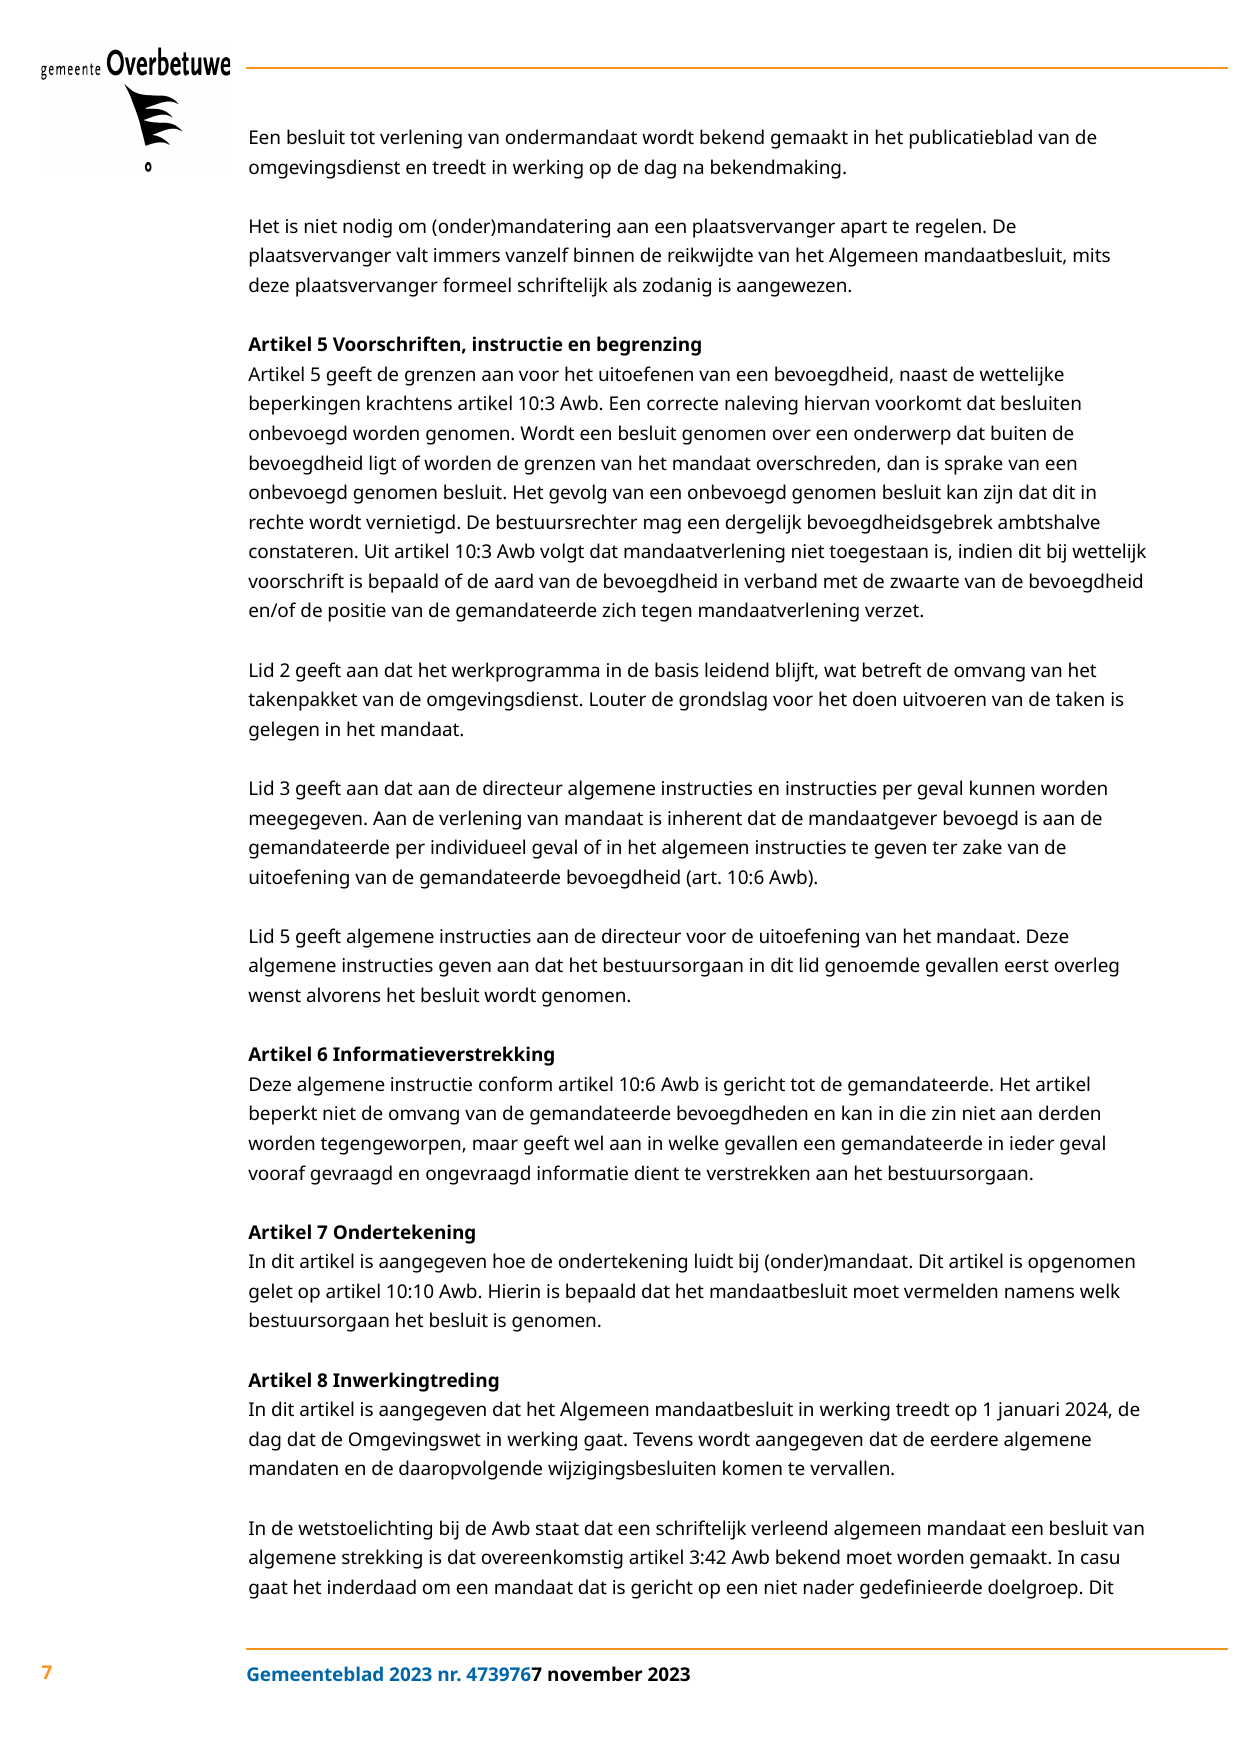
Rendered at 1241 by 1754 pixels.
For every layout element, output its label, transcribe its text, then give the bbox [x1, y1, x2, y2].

text Deze algemene instructie conform artikel 10:6 Awb is gericht tot de gemandateerde. Het artikel beperkt niet de omvang van de gemandateerde bevoegdheden en kan in die zin niet aan derden worden tegengeworpen, maar geeft wel aan in welke gevallen een gemandateerde in ieder geval vooraf gevraagd en ongevraagd informatie dient te verstrekken aan het bestuursorgaan. [248, 1071, 1152, 1186]
text Artikel 7 Ondertekening [248, 1219, 1152, 1245]
text Lid 3 geeft aan dat aan de directeur algemene instructies en instructies per geval kunnen worden meegegeven. Aan de verlening van mandaat is inherent dat de mandaatgever bevoegd is aan de gemandateerde per individueel geval of in het algemeen instructies te geven ter zake van de uitoefening van de gemandateerde bevoegdheid (art. 10:6 Awb). [248, 775, 1152, 890]
text In de wetstoelichting bij de Awb staat dat een schriftelijk verleend algemeen mandaat een besluit van algemene strekking is dat overeenkomstig artikel 3:42 Awb bekend moet worden gemaakt. In casu gaat het inderdaad om een mandaat dat is gericht op een niet nader gedefinieerde doelgroep. Dit [248, 1515, 1152, 1600]
text Het is niet nodig om (onder)mandatering aan een plaatsvervanger apart te regelen. De plaatsvervanger valt immers vanzelf binnen de reikwijdte van het Algemeen mandaatbesluit, mits deze plaatsvervanger formeel schriftelijk als zodanig is aangewezen. [248, 213, 1152, 298]
text In dit artikel is aangegeven dat het Algemeen mandaatbesluit in werking treedt op 1 januari 2024, de dag dat de Omgevingswet in werking gaat. Tevens wordt aangegeven dat de eerdere algemene mandaten en de daaropvolgende wijzigingsbesluiten komen te vervallen. [248, 1396, 1152, 1481]
text Lid 2 geeft aan dat het werkprogramma in de basis leidend blijft, wat betreft de omvang van het takenpakket van de omgevingsdienst. Louter de grondslag voor het doen uitvoeren van de taken is gelegen in het mandaat. [248, 657, 1152, 742]
text Artikel 8 Inwerkingtreding [248, 1367, 1152, 1393]
text Artikel 6 Informatieverstrekking [248, 1041, 1152, 1067]
text Een besluit tot verlening van ondermandaat wordt bekend gemaakt in het publicatieblad van de omgevingsdienst en treedt in werking op de dag na bekendmaking. [248, 124, 1152, 180]
text Artikel 5 geeft de grenzen aan voor het uitoefenen van een bevoegdheid, naast de wettelijke beperkingen krachtens artikel 10:3 Awb. Een correcte naleving hiervan voorkomt dat besluiten onbevoegd worden genomen. Wordt een besluit genomen over een onderwerp dat buiten de bevoegdheid ligt of worden de grenzen van het mandaat overschreden, dan is sprake van een onbevoegd genomen besluit. Het gevolg van een onbevoegd genomen besluit kan zijn dat dit in rechte wordt vernietigd. De bestuursrechter mag een dergelijk bevoegdheidsgebrek ambtshalve constateren. Uit artikel 10:3 Awb volgt dat mandaatverlening niet toegestaan is, indien dit bij wettelijk voorschrift is bepaald of de aard van de bevoegdheid in verband met de zwaarte van de bevoegdheid en/of de positie van de gemandateerde zich tegen mandaatverlening verzet. [248, 361, 1152, 623]
picture [41, 47, 231, 172]
text Lid 5 geeft algemene instructies aan de directeur voor de uitoefening van het mandaat. Deze algemene instructies geven aan dat het bestuursorgaan in dit lid genoemde gevallen eerst overleg wenst alvorens het besluit wordt genomen. [248, 923, 1152, 1008]
text In dit artikel is aangegeven hoe de ondertekening luidt bij (onder)mandaat. Dit artikel is opgenomen gelet op artikel 10:10 Awb. Hierin is bepaald dat het mandaatbesluit moet vermelden namens welk bestuursorgaan het besluit is genomen. [248, 1248, 1152, 1333]
text Artikel 5 Voorschriften, instructie en begrenzing [248, 331, 1152, 357]
